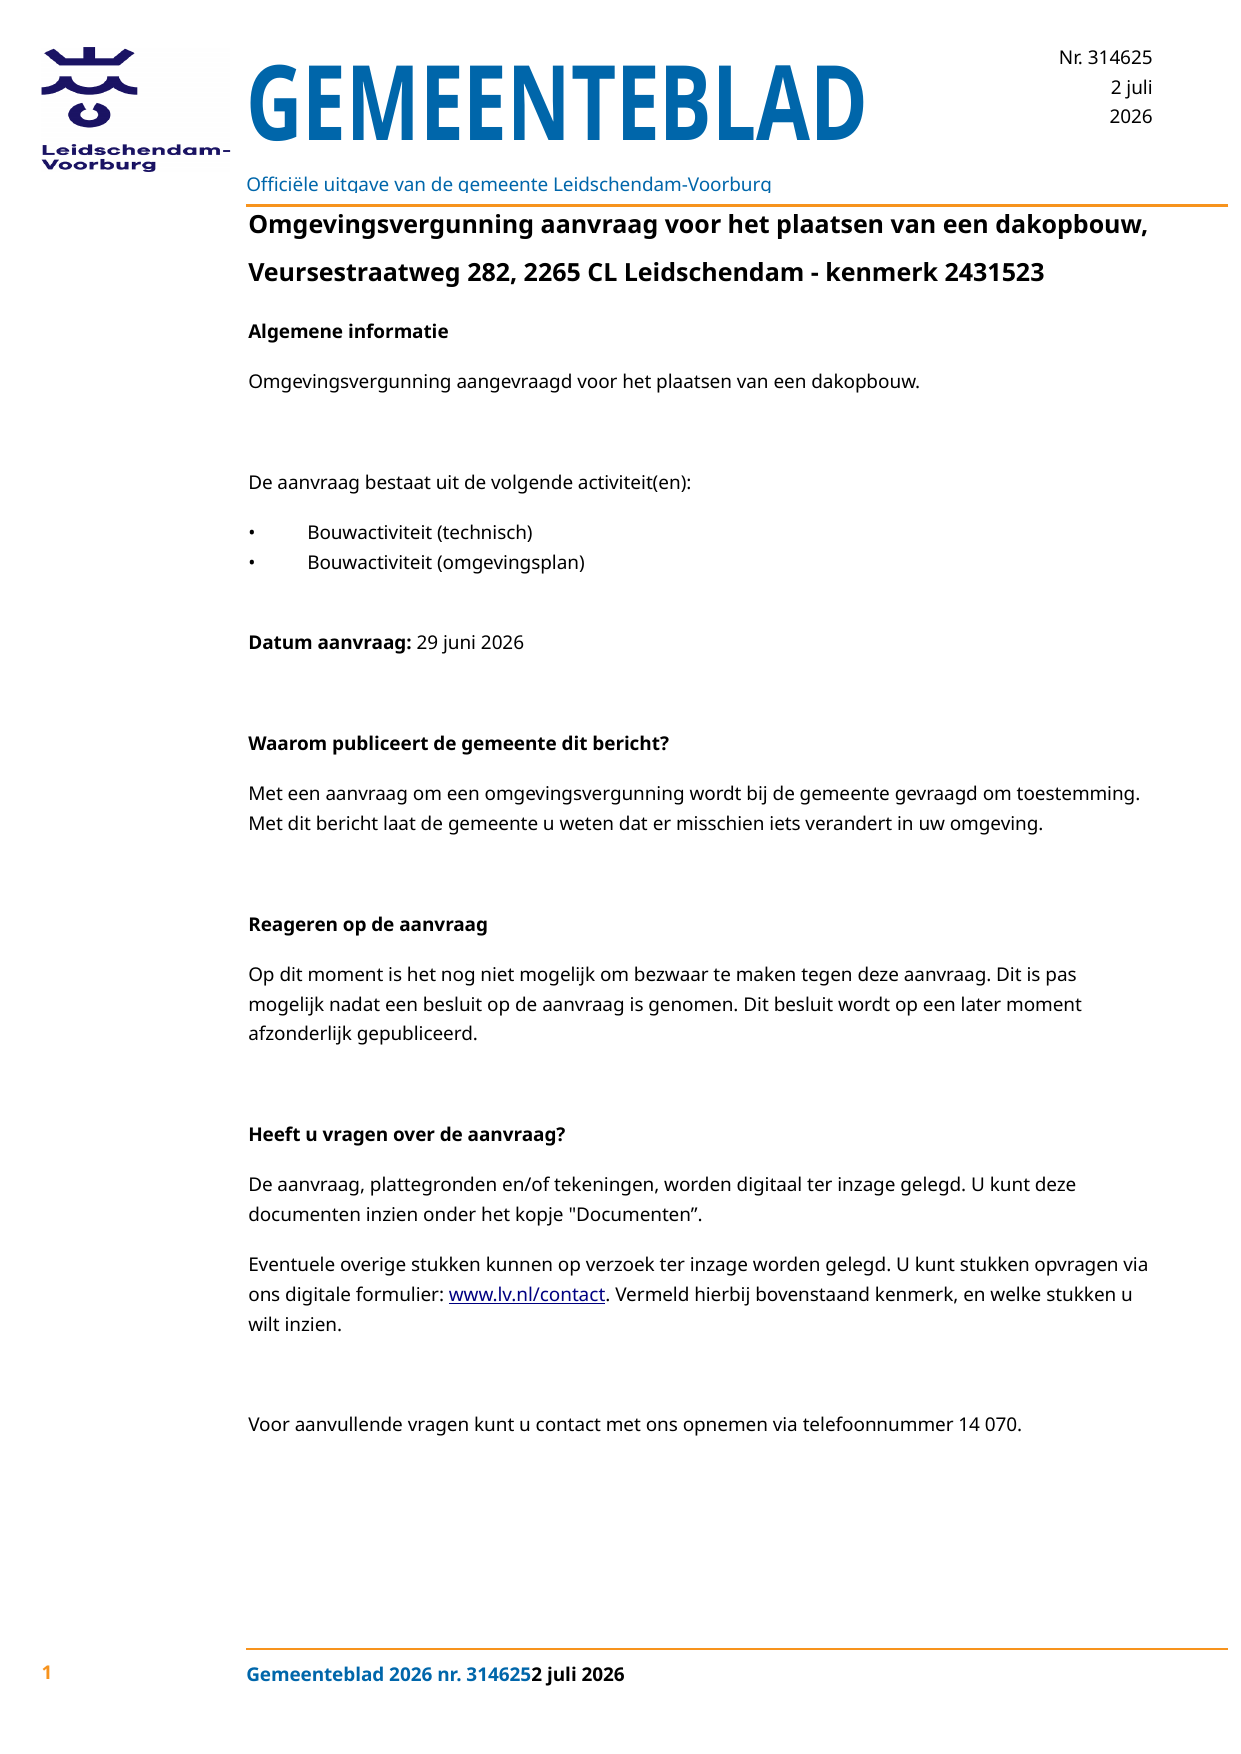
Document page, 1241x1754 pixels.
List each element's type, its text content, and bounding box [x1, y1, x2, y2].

picture [41, 47, 231, 172]
text Datum aanvraag: 29 juni 2026 [248, 629, 1152, 655]
text Omgevingsvergunning aanvraag voor het plaatsen van een dakopbouw, Veursestraatweg 282, 2265 CL Leidschendam - kenmerk 2431523 [248, 207, 1152, 288]
text Omgevingsvergunning aangevraagd voor het plaatsen van een dakopbouw. [248, 368, 1152, 394]
text Voor aanvullende vragen kunt u contact met ons opnemen via telefoonnummer 14 070. [248, 1412, 1152, 1437]
text Op dit moment is het nog niet mogelijk om bezwaar te maken tegen deze aanvraag. Dit is pas mogelijk nadat een besluit op de aanvraag is genomen. Dit besluit wordt op een later moment afzonderlijk gepubliceerd. [248, 961, 1152, 1046]
list Bouwactiviteit (omgevingsplan) [248, 549, 1152, 575]
text De aanvraag, plattegronden en/of tekeningen, worden digitaal ter inzage gelegd. U kunt deze documenten inzien onder het kopje "Documenten”. [248, 1172, 1152, 1227]
text De aanvraag bestaat uit de volgende activiteit(en): [248, 469, 1152, 495]
text Eventuele overige stukken kunnen op verzoek ter inzage worden gelegd. U kunt stukken opvragen via ons digitale formulier: www.lv.nl/contact. Vermeld hierbij bovenstaand kenmerk, en welke stukken u wilt inzien. [248, 1252, 1152, 1337]
list Bouwactiviteit (technisch) [248, 519, 1152, 545]
text Reageren op de aanvraag [248, 911, 1152, 937]
text Algemene informatie [248, 318, 1152, 344]
text Waarom publiceert de gemeente dit bericht? [248, 730, 1152, 756]
text Heeft u vragen over de aanvraag? [248, 1121, 1152, 1147]
text Met een aanvraag om een omgevingsvergunning wordt bij de gemeente gevraagd om toestemming. Met dit bericht laat de gemeente u weten dat er misschien iets verandert in uw omgeving. [248, 780, 1152, 836]
